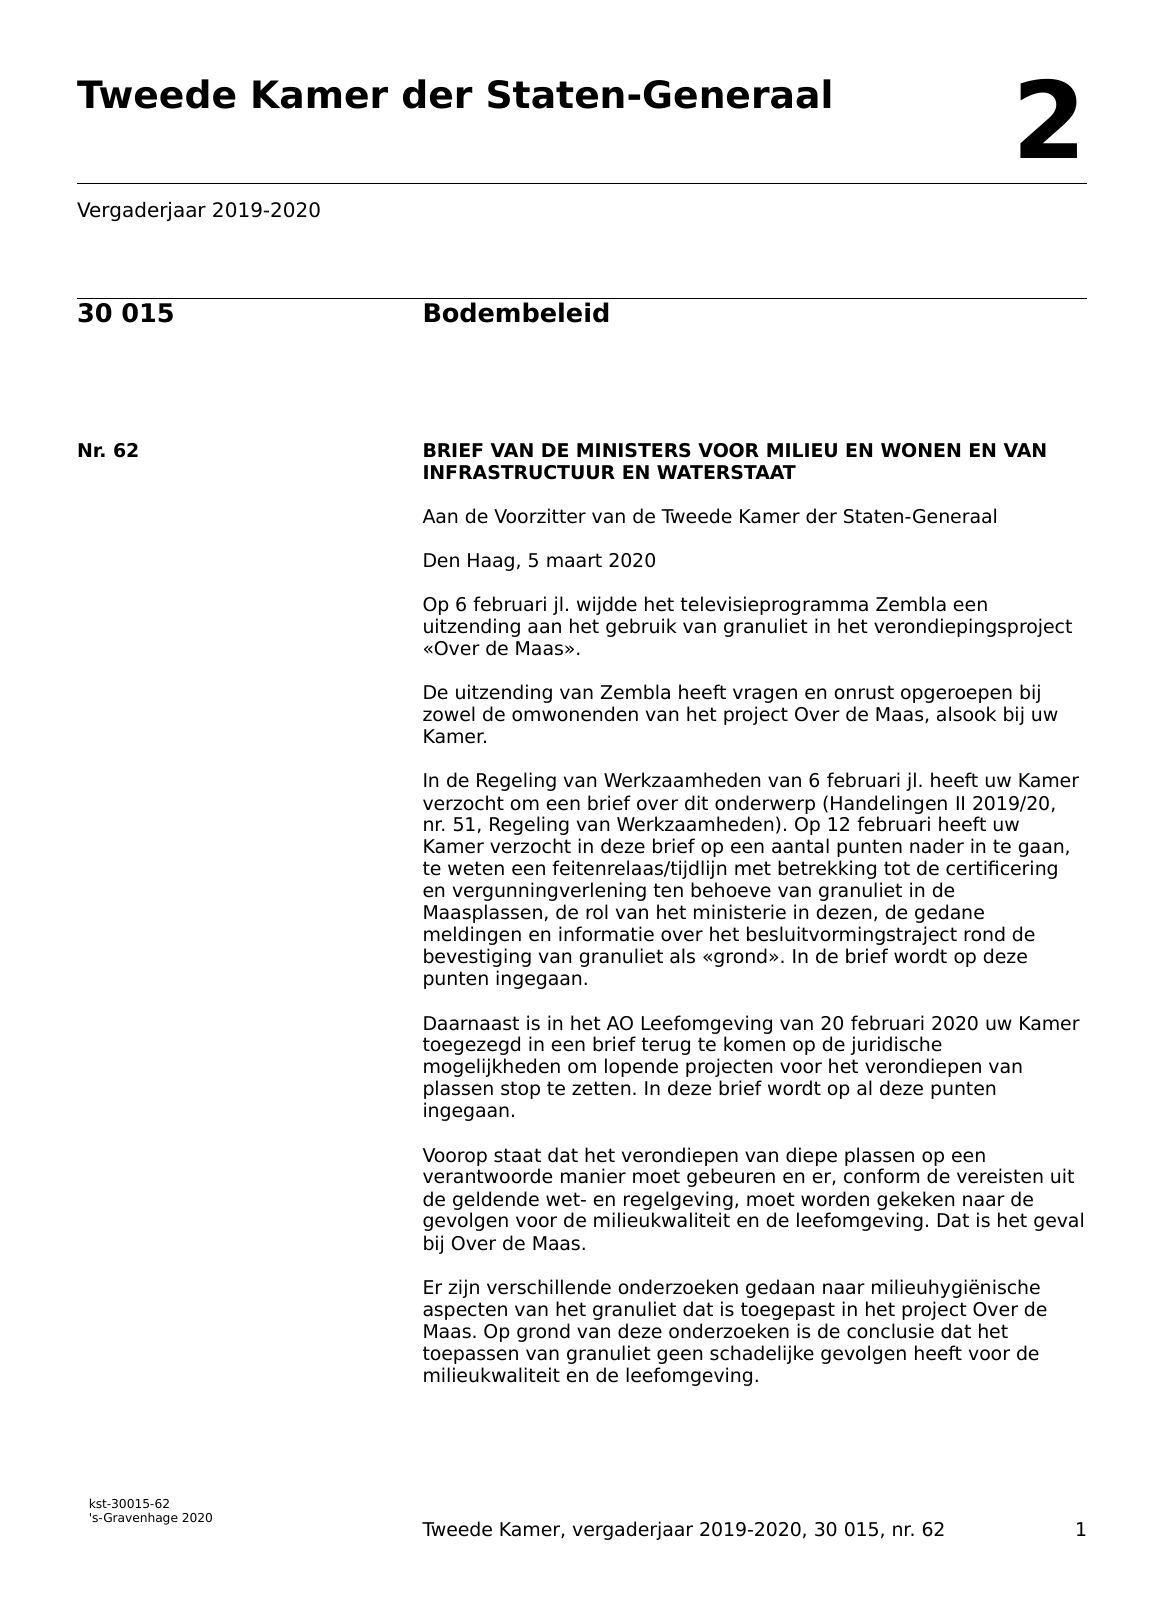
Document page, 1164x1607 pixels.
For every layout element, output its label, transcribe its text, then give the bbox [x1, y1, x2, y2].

text Op 6 februari jl. wijdde het televisieprogramma Zembla een uitzending aan het gebruik van granuliet in het verondiepingsproject «Over de Maas». [422, 594, 1087, 660]
text Voorop staat dat het verondiepen van diepe plassen op een verantwoorde manier moet gebeuren en er, conform de vereisten uit de geldende wet- en regelgeving, moet worden gekeken naar de gevolgen voor de milieukwaliteit en de leefomgeving. Dat is het geval bij Over de Maas. [422, 1144, 1087, 1254]
text Den Haag, 5 maart 2020 [422, 550, 1087, 572]
text Daarnaast is in het AO Leefomgeving van 20 februari 2020 uw Kamer toegezegd in een brief terug te komen op de juridische mogelijkheden om lopende projecten voor het verondiepen van plassen stop te zetten. In deze brief wordt op al deze punten ingegaan. [422, 1012, 1087, 1122]
table_cell Vergaderjaar 2019-2020 [77, 184, 1087, 298]
table_header Tweede Kamer der Staten-Generaal [77, 59, 886, 183]
text In de Regeling van Werkzaamheden van 6 februari jl. heeft uw Kamer verzocht om een brief over dit onderwerp (Handelingen II 2019/20, nr. 51, Regeling van Werkzaamheden). Op 12 februari heeft uw Kamer verzocht in deze brief op een aantal punten nader in te gaan, te weten een feitenrelaas/tijdlijn met betrekking tot de certificering en vergunningverlening ten behoeve van granuliet in de Maasplassen, de rol van het ministerie in dezen, de gedane meldingen en informatie over het besluitvormingstraject rond de bevestiging van granuliet als «grond». In de brief wordt op deze punten ingegaan. [422, 770, 1087, 990]
text De uitzending van Zembla heeft vragen en onrust opgeroepen bij zowel de omwonenden van het project Over de Maas, alsook bij uw Kamer. [422, 682, 1087, 748]
text 's-Gravenhage 2020 [88, 1511, 323, 1525]
text kst-30015-62 [88, 1497, 323, 1511]
text Er zijn verschillende onderzoeken gedaan naar milieuhygiënische aspecten van het granuliet dat is toegepast in het project Over de Maas. Op grond van deze onderzoeken is de conclusie dat het toepassen van granuliet geen schadelijke gevolgen heeft voor de milieukwaliteit en de leefomgeving. [422, 1277, 1087, 1386]
table_header 2 [886, 59, 1087, 183]
text Aan de Voorzitter van de Tweede Kamer der Staten-Generaal [422, 506, 1087, 528]
subtitle Nr. 62 BRIEF VAN DE MINISTERS VOOR MILIEU EN WONEN EN VAN INFRASTRUCTUUR EN WATERSTAAT [77, 440, 1087, 484]
subtitle 30 015 Bodembeleid [77, 299, 1087, 329]
